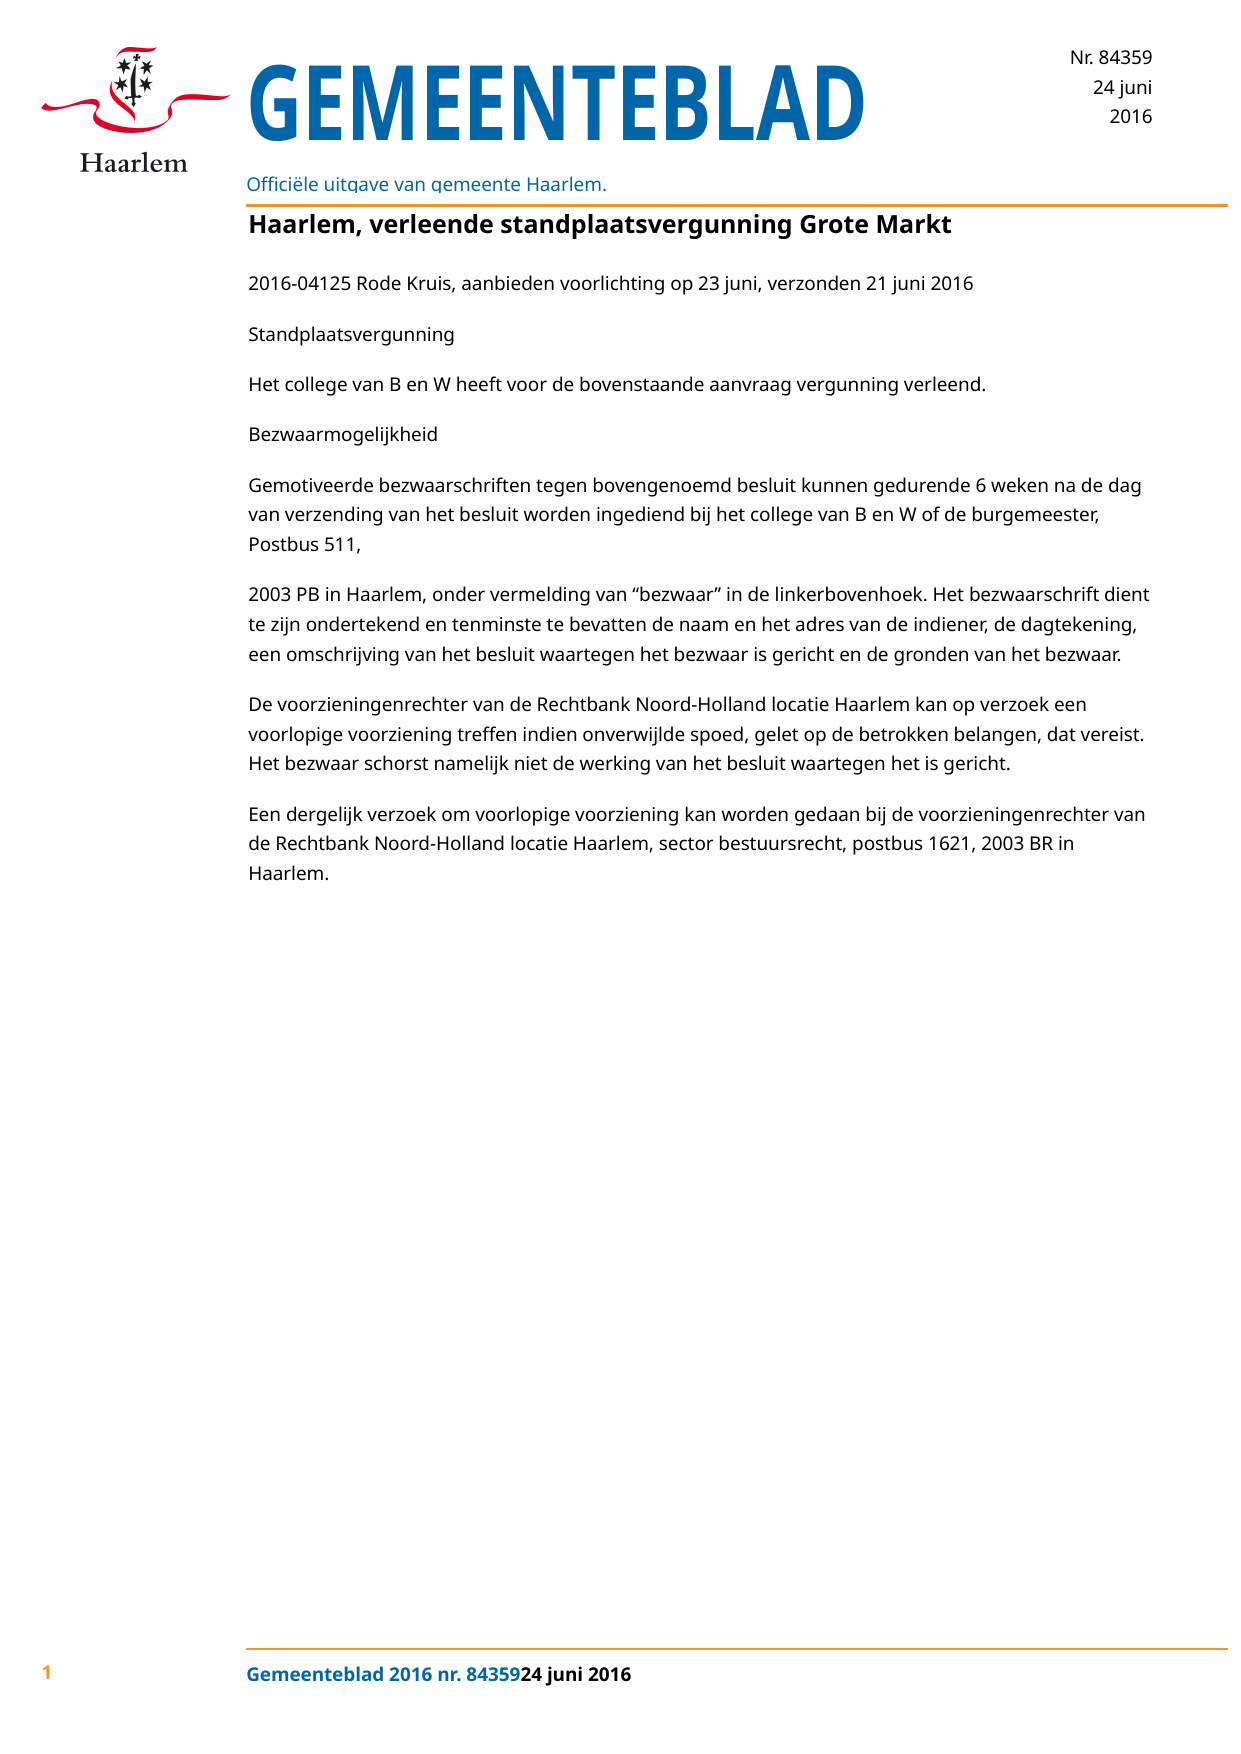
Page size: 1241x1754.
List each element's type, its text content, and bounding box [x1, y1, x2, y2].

text Het college van B en W heeft voor de bovenstaande aanvraag vergunning verleend. [248, 371, 1152, 397]
text Bezwaarmogelijkheid [248, 422, 1152, 447]
text Haarlem, verleende standplaatsvergunning Grote Markt [248, 207, 1152, 241]
text Gemotiveerde bezwaarschriften tegen bovengenoemd besluit kunnen gedurende 6 weken na de dag van verzending van het besluit worden ingediend bij het college van B en W of de burgemeester, Postbus 511, [248, 472, 1152, 557]
text De voorzieningenrechter van de Rechtbank Noord-Holland locatie Haarlem kan op verzoek een voorlopige voorziening treffen indien onverwijlde spoed, gelet op de betrokken belangen, dat vereist. Het bezwaar schorst namelijk niet de werking van het besluit waartegen het is gericht. [248, 691, 1152, 776]
text 2003 PB in Haarlem, onder vermelding van “bezwaar” in de linkerbovenhoek. Het bezwaarschrift dient te zijn ondertekend en tenminste te bevatten de naam en het adres van de indiener, de dagtekening, een omschrijving van het besluit waartegen het bezwaar is gericht en de gronden van het bezwaar. [248, 582, 1152, 666]
text Standplaatsvergunning [248, 321, 1152, 346]
text Een dergelijk verzoek om voorlopige voorziening kan worden gedaan bij de voorzieningenrechter van de Rechtbank Noord-Holland locatie Haarlem, sector bestuursrecht, postbus 1621, 2003 BR in Haarlem. [248, 801, 1152, 886]
text 2016-04125 Rode Kruis, aanbieden voorlichting op 23 juni, verzonden 21 juni 2016 [248, 270, 1152, 296]
picture [41, 47, 231, 172]
